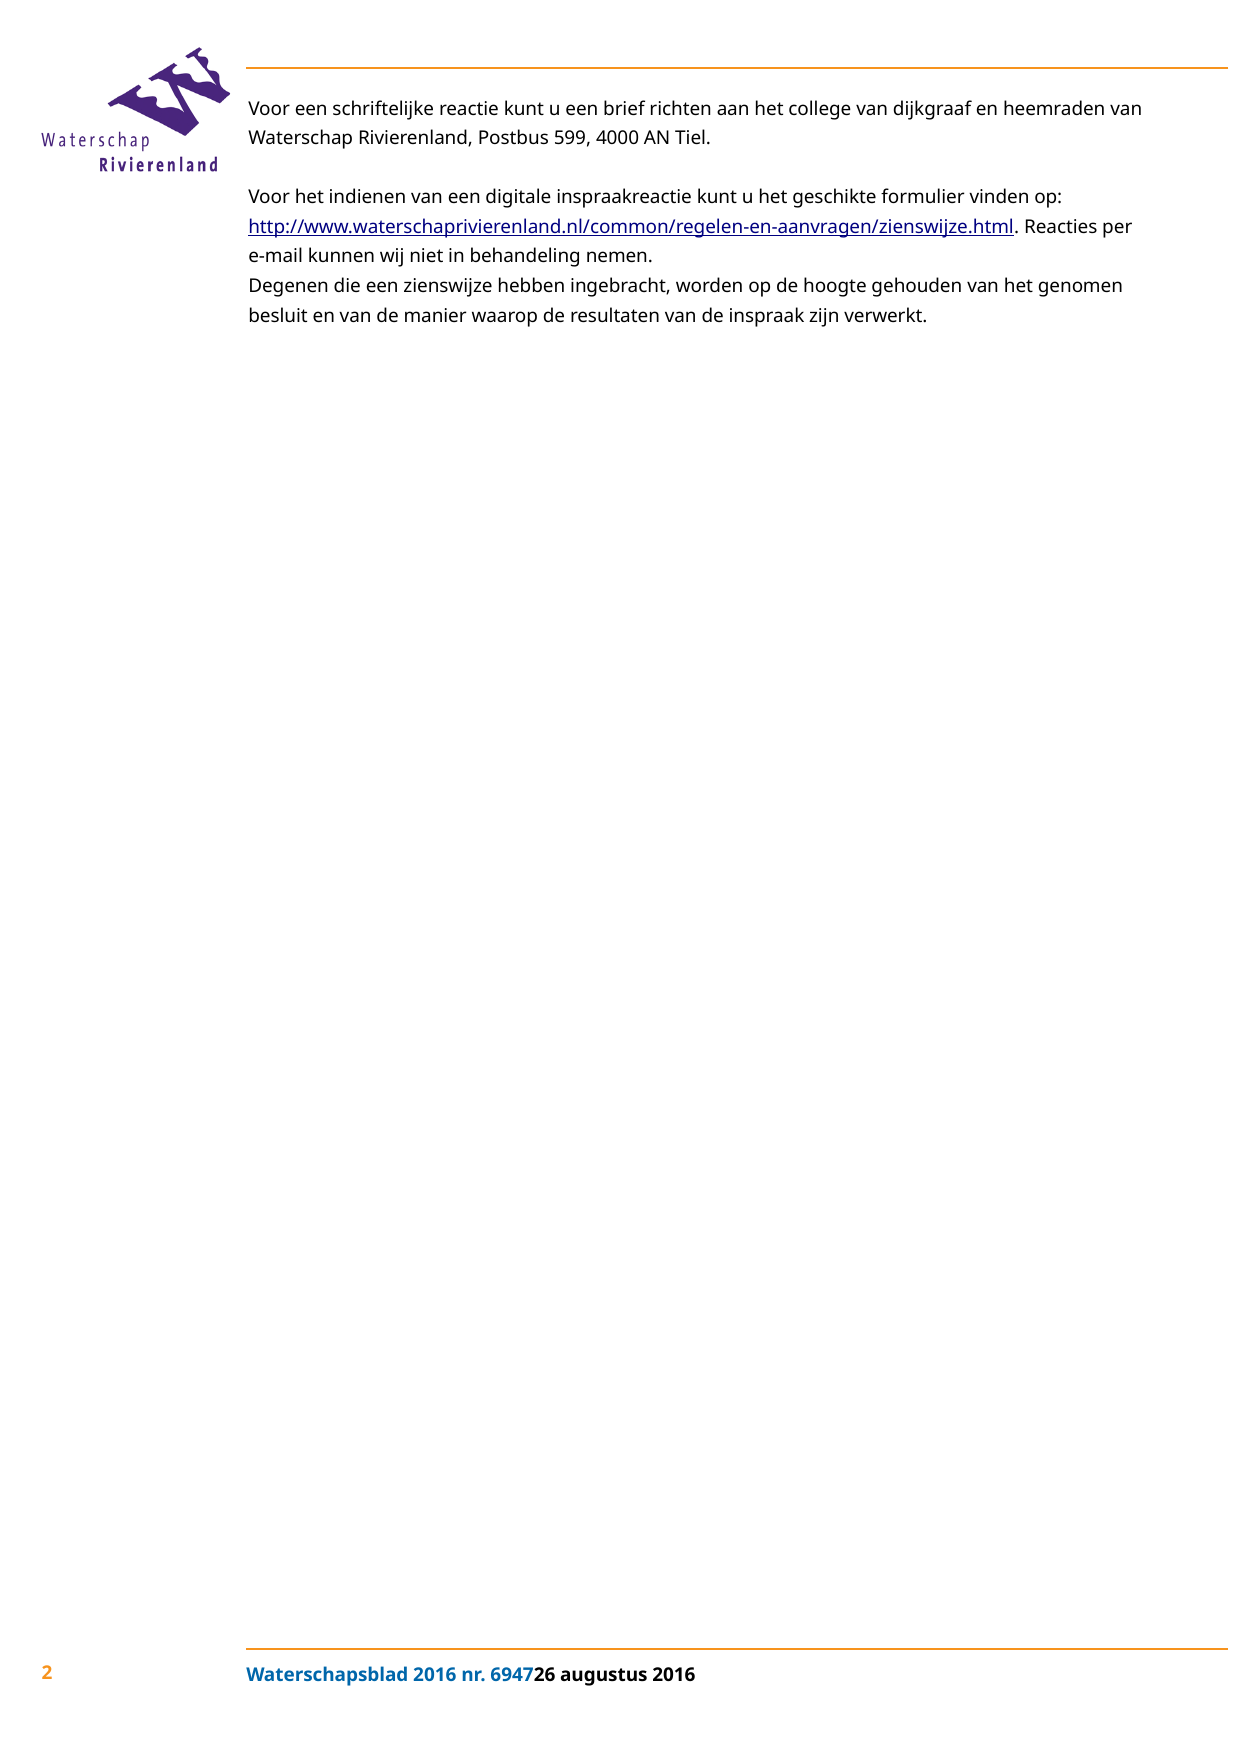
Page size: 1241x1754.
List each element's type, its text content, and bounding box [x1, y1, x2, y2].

text Voor een schriftelijke reactie kunt u een brief richten aan het college van dijkgraaf en heemraden van Waterschap Rivierenland, Postbus 599, 4000 AN Tiel. [248, 95, 1152, 150]
text Voor het indienen van een digitale inspraakreactie kunt u het geschikte formulier vinden op: [248, 183, 1152, 209]
text http://www.waterschaprivierenland.nl/common/regelen-en-aanvragen/zienswijze.html. Reacties per e-mail kunnen wij niet in behandeling nemen. [248, 213, 1152, 268]
picture [41, 47, 231, 172]
text Degenen die een zienswijze hebben ingebracht, worden op de hoogte gehouden van het genomen besluit en van de manier waarop de resultaten van de inspraak zijn verwerkt. [248, 272, 1152, 328]
